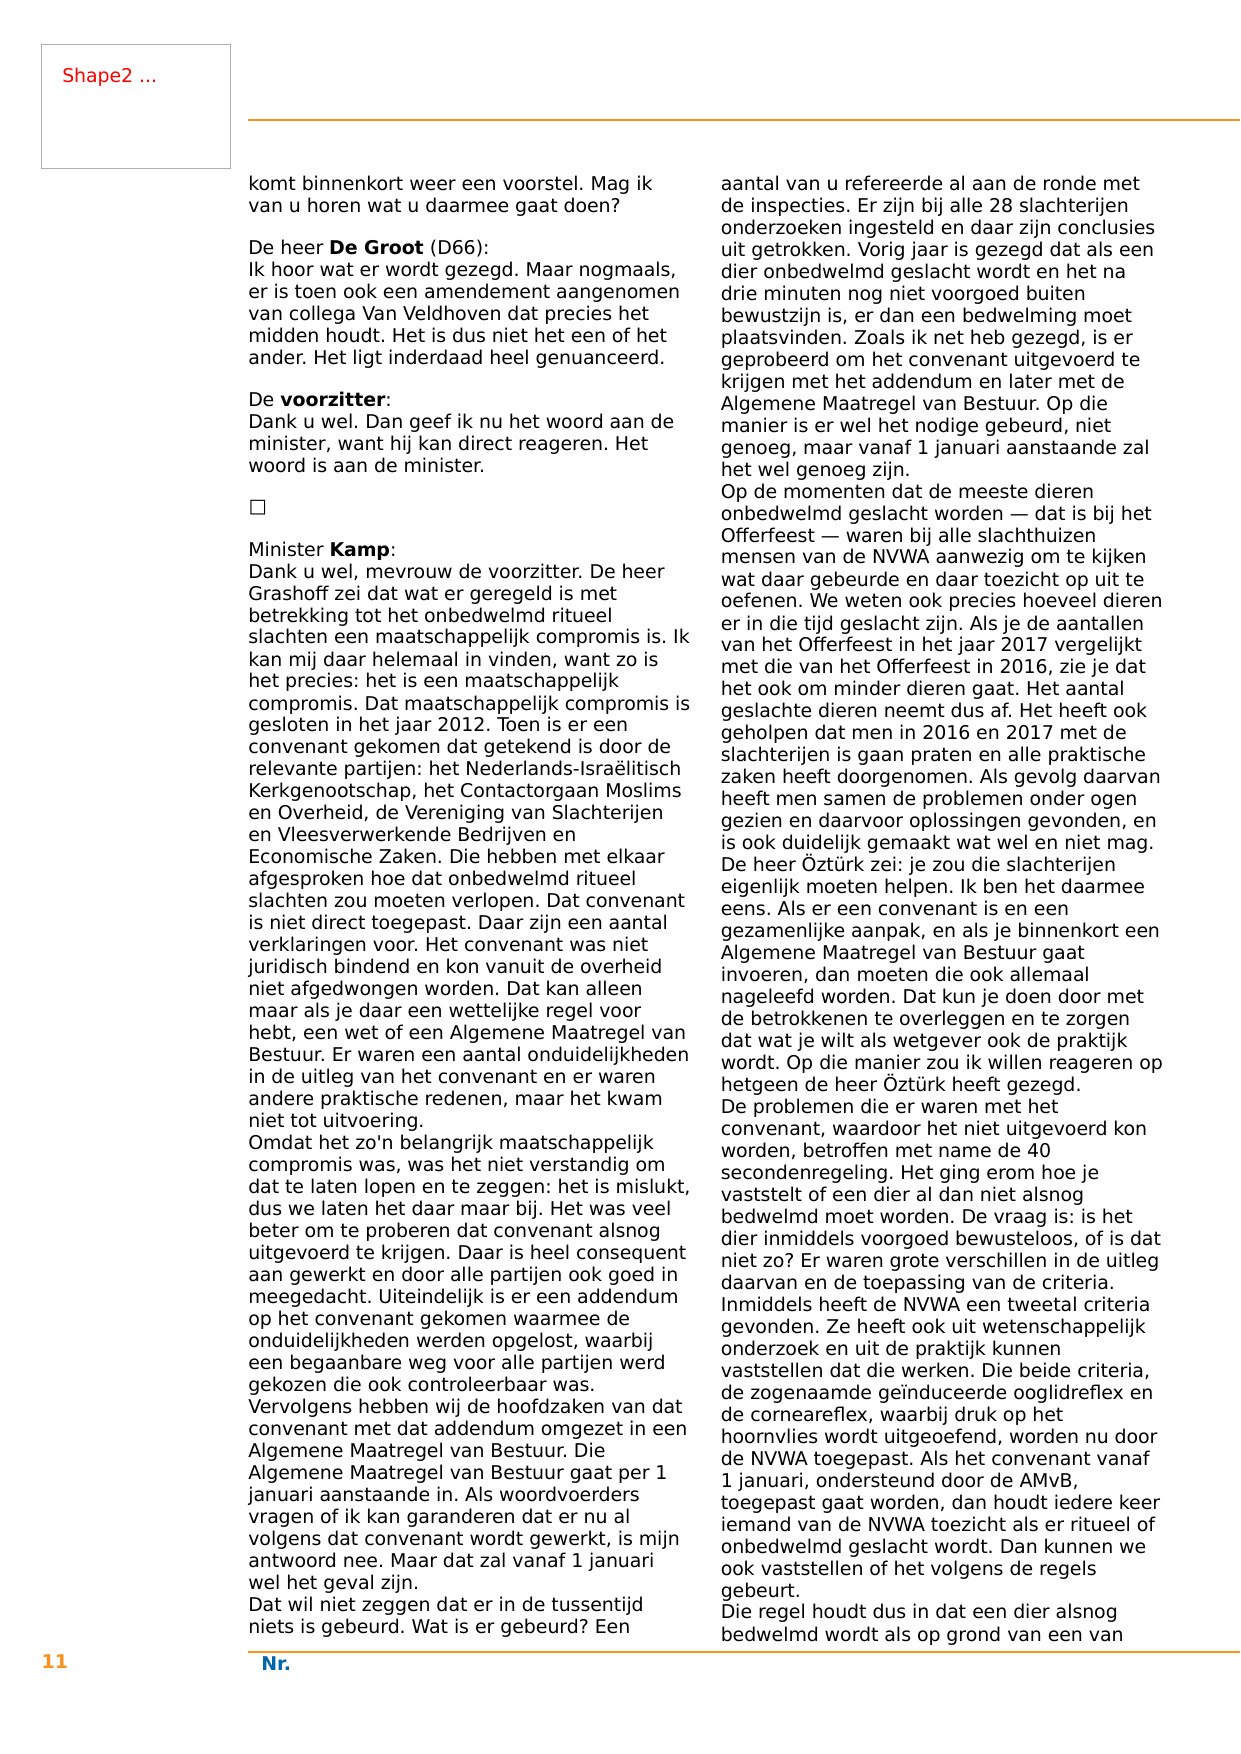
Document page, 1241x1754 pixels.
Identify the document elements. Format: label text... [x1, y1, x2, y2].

text aantal van u refereerde al aan de ronde met de inspecties. Er zijn bij alle 28 slachterijen onderzoeken ingesteld en daar zijn conclusies uit getrokken. Vorig jaar is gezegd dat als een dier onbedwelmd geslacht wordt en het na drie minuten nog niet voorgoed buiten bewustzijn is, er dan een bedwelming moet plaatsvinden. Zoals ik net heb gezegd, is er geprobeerd om het convenant uitgevoerd te krijgen met het addendum en later met de Algemene Maatregel van Bestuur. Op die manier is er wel het nodige gebeurd, niet genoeg, maar vanaf 1 januari aanstaande zal het wel genoeg zijn. [721, 173, 1163, 481]
text Dank u wel. Dan geef ik nu het woord aan de minister, want hij kan direct reageren. Het woord is aan de minister. [248, 411, 691, 477]
text Minister Kamp: [248, 538, 691, 561]
text ⬜ [248, 497, 691, 518]
text De heer De Groot (D66): [248, 237, 691, 259]
text komt binnenkort weer een voorstel. Mag ik van u horen wat u daarmee gaat doen? [248, 173, 691, 217]
text Die regel houdt dus in dat een dier alsnog bedwelmd wordt als op grond van een van [721, 1601, 1163, 1645]
text De problemen die er waren met het convenant, waardoor het niet uitgevoerd kon worden, betroffen met name de 40 secondenregeling. Het ging erom hoe je vaststelt of een dier al dan niet alsnog bedwelmd moet worden. De vraag is: is het dier inmiddels voorgoed bewusteloos, of is dat niet zo? Er waren grote verschillen in de uitleg daarvan en de toepassing van de criteria. Inmiddels heeft de NVWA een tweetal criteria gevonden. Ze heeft ook uit wetenschappelijk onderzoek en uit de praktijk kunnen vaststellen dat die werken. Die beide criteria, de zogenaamde geïnduceerde ooglidreflex en de corneareflex, waarbij druk op het hoornvlies wordt uitgeoefend, worden nu door de NVWA toegepast. Als het convenant vanaf 1 januari, ondersteund door de AMvB, toegepast gaat worden, dan houdt iedere keer iemand van de NVWA toezicht als er ritueel of onbedwelmd geslacht wordt. Dan kunnen we ook vaststellen of het volgens de regels gebeurt. [721, 1096, 1163, 1601]
text De voorzitter: [248, 389, 691, 411]
text Dat wil niet zeggen dat er in de tussentijd niets is gebeurd. Wat is er gebeurd? Een [248, 1593, 691, 1637]
text Ik hoor wat er wordt gezegd. Maar nogmaals, er is toen ook een amendement aangenomen van collega Van Veldhoven dat precies het midden houdt. Het is dus niet het een of het ander. Het ligt inderdaad heel genuanceerd. [248, 259, 691, 369]
text Op de momenten dat de meeste dieren onbedwelmd geslacht worden — dat is bij het Offerfeest — waren bij alle slachthuizen mensen van de NVWA aanwezig om te kijken wat daar gebeurde en daar toezicht op uit te oefenen. We weten ook precies hoeveel dieren er in die tijd geslacht zijn. Als je de aantallen van het Offerfeest in het jaar 2017 vergelijkt met die van het Offerfeest in 2016, zie je dat het ook om minder dieren gaat. Het aantal geslachte dieren neemt dus af. Het heeft ook geholpen dat men in 2016 en 2017 met de slachterijen is gaan praten en alle praktische zaken heeft doorgenomen. Als gevolg daarvan heeft men samen de problemen onder ogen gezien en daarvoor oplossingen gevonden, en is ook duidelijk gemaakt wat wel en niet mag. De heer Öztürk zei: je zou die slachterijen eigenlijk moeten helpen. Ik ben het daarmee eens. Als er een convenant is en een gezamenlijke aanpak, en als je binnenkort een Algemene Maatregel van Bestuur gaat invoeren, dan moeten die ook allemaal nageleefd worden. Dat kun je doen door met de betrokkenen te overleggen en te zorgen dat wat je wilt als wetgever ook de praktijk wordt. Op die manier zou ik willen reageren op hetgeen de heer Öztürk heeft gezegd. [721, 481, 1163, 1096]
text Dank u wel, mevrouw de voorzitter. De heer Grashoff zei dat wat er geregeld is met betrekking tot het onbedwelmd ritueel slachten een maatschappelijk compromis is. Ik kan mij daar helemaal in vinden, want zo is het precies: het is een maatschappelijk compromis. Dat maatschappelijk compromis is gesloten in het jaar 2012. Toen is er een convenant gekomen dat getekend is door de relevante partijen: het Nederlands-Israëlitisch Kerkgenootschap, het Contactorgaan Moslims en Overheid, de Vereniging van Slachterijen en Vleesverwerkende Bedrijven en Economische Zaken. Die hebben met elkaar afgesproken hoe dat onbedwelmd ritueel slachten zou moeten verlopen. Dat convenant is niet direct toegepast. Daar zijn een aantal verklaringen voor. Het convenant was niet juridisch bindend en kon vanuit de overheid niet afgedwongen worden. Dat kan alleen maar als je daar een wettelijke regel voor hebt, een wet of een Algemene Maatregel van Bestuur. Er waren een aantal onduidelijkheden in de uitleg van het convenant en er waren andere praktische redenen, maar het kwam niet tot uitvoering. [248, 561, 691, 1132]
text Omdat het zo'n belangrijk maatschappelijk compromis was, was het niet verstandig om dat te laten lopen en te zeggen: het is mislukt, dus we laten het daar maar bij. Het was veel beter om te proberen dat convenant alsnog uitgevoerd te krijgen. Daar is heel consequent aan gewerkt en door alle partijen ook goed in meegedacht. Uiteindelijk is er een addendum op het convenant gekomen waarmee de onduidelijkheden werden opgelost, waarbij een begaanbare weg voor alle partijen werd gekozen die ook controleerbaar was. Vervolgens hebben wij de hoofdzaken van dat convenant met dat addendum omgezet in een Algemene Maatregel van Bestuur. Die Algemene Maatregel van Bestuur gaat per 1 januari aanstaande in. Als woordvoerders vragen of ik kan garanderen dat er nu al volgens dat convenant wordt gewerkt, is mijn antwoord nee. Maar dat zal vanaf 1 januari wel het geval zijn. [248, 1132, 691, 1593]
